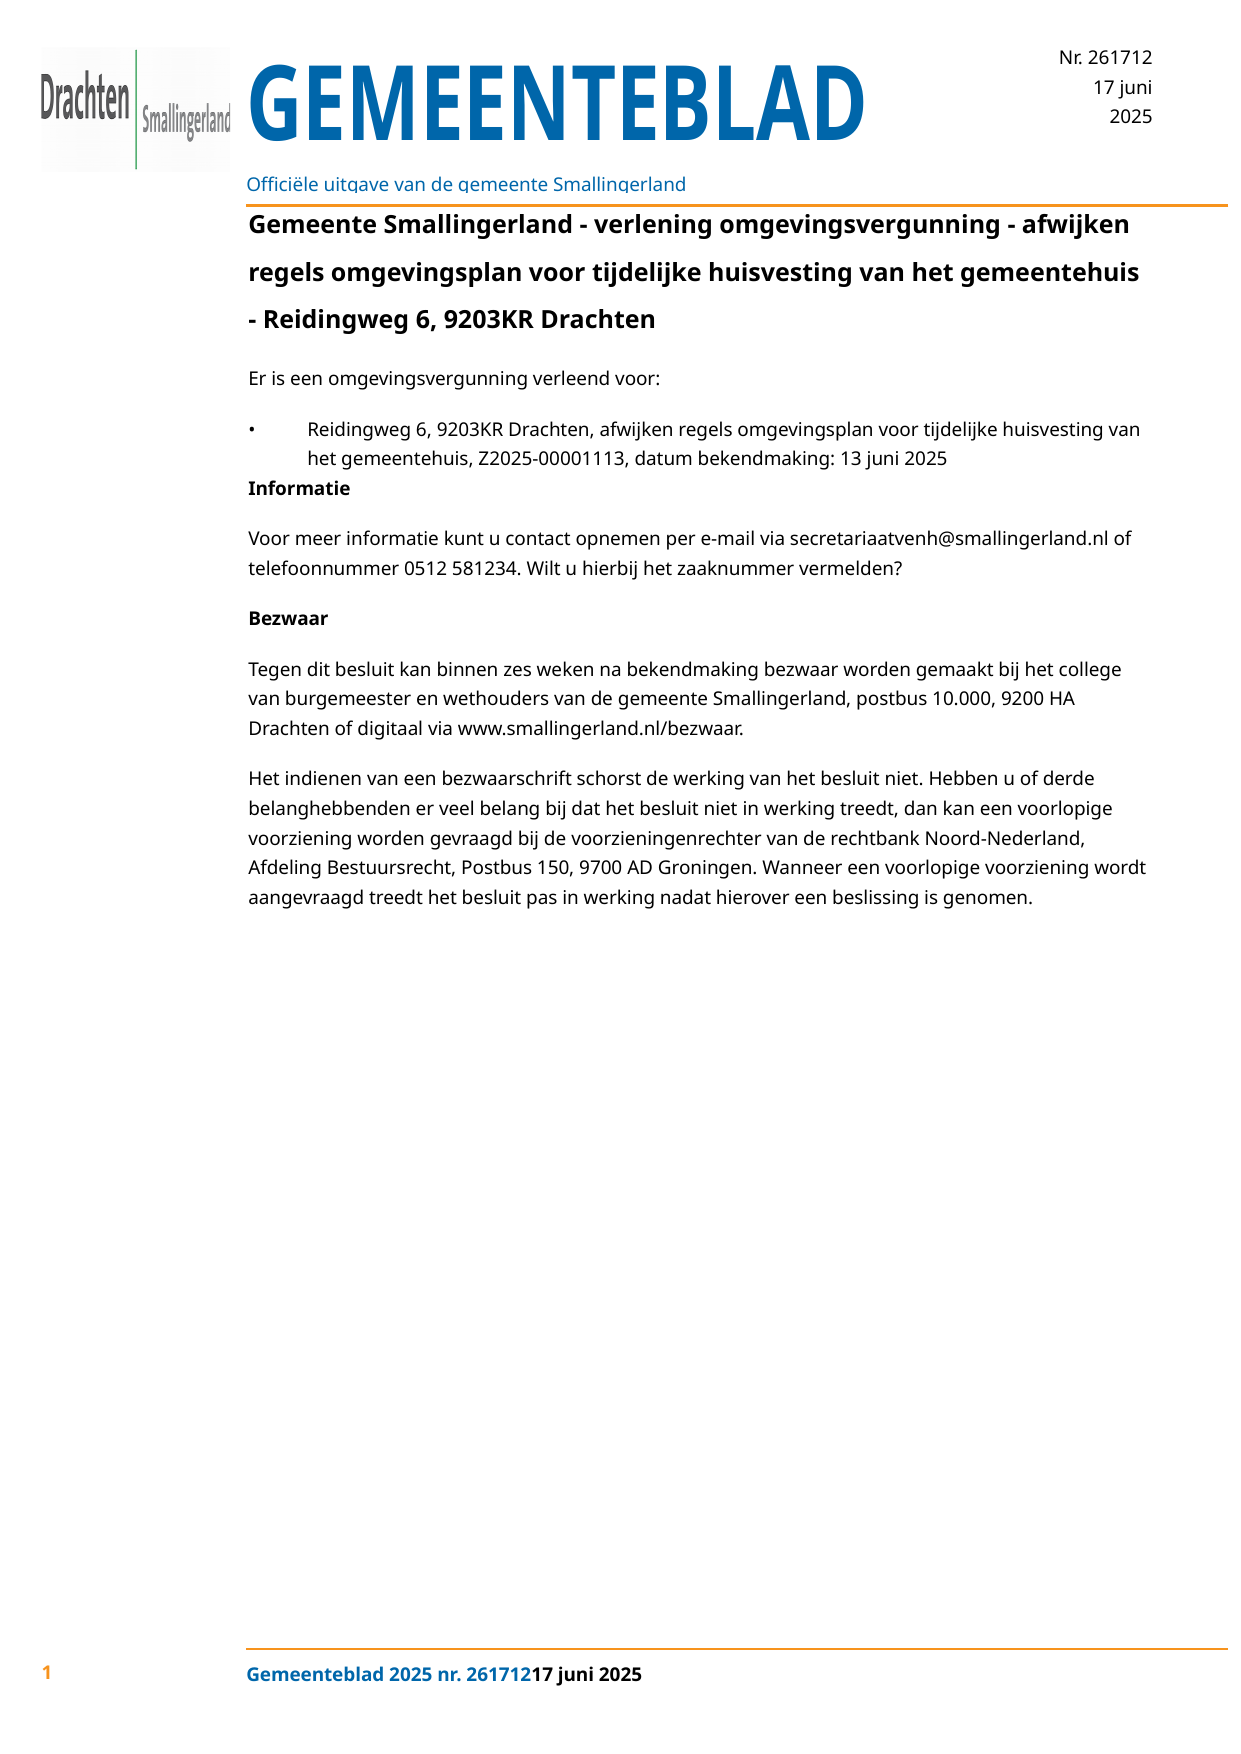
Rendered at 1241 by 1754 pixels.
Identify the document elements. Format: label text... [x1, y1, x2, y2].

text Voor meer informatie kunt u contact opnemen per e-mail via secretariaatvenh@smallingerland.nl of telefoonnummer 0512 581234. Wilt u hierbij het zaaknummer vermelden? [248, 526, 1152, 581]
text Het indienen van een bezwaarschrift schorst de werking van het besluit niet. Hebben u of derde belanghebbenden er veel belang bij dat het besluit niet in werking treedt, dan kan een voorlopige voorziening worden gevraagd bij de voorzieningenrechter van de rechtbank Noord-Nederland, Afdeling Bestuursrecht, Postbus 150, 9700 AD Groningen. Wanneer een voorlopige voorziening wordt aangevraagd treedt het besluit pas in werking nadat hierover een beslissing is genomen. [248, 766, 1152, 909]
text Bezwaar [248, 606, 1152, 631]
text Tegen dit besluit kan binnen zes weken na bekendmaking bezwaar worden gemaakt bij het college van burgemeester en wethouders van de gemeente Smallingerland, postbus 10.000, 9200 HA Drachten of digitaal via www.smallingerland.nl/bezwaar. [248, 656, 1152, 741]
text Gemeente Smallingerland - verlening omgevingsvergunning - afwijken regels omgevingsplan voor tijdelijke huisvesting van het gemeentehuis - Reidingweg 6, 9203KR Drachten [248, 207, 1152, 336]
text Informatie [248, 475, 1152, 501]
text Er is een omgevingsvergunning verleend voor: [248, 366, 1152, 391]
list Reidingweg 6, 9203KR Drachten, afwijken regels omgevingsplan voor tijdelijke huisvesting van het gemeentehuis, Z2025-00001113, datum bekendmaking: 13 juni 2025 [248, 416, 1152, 471]
picture [41, 47, 231, 172]
